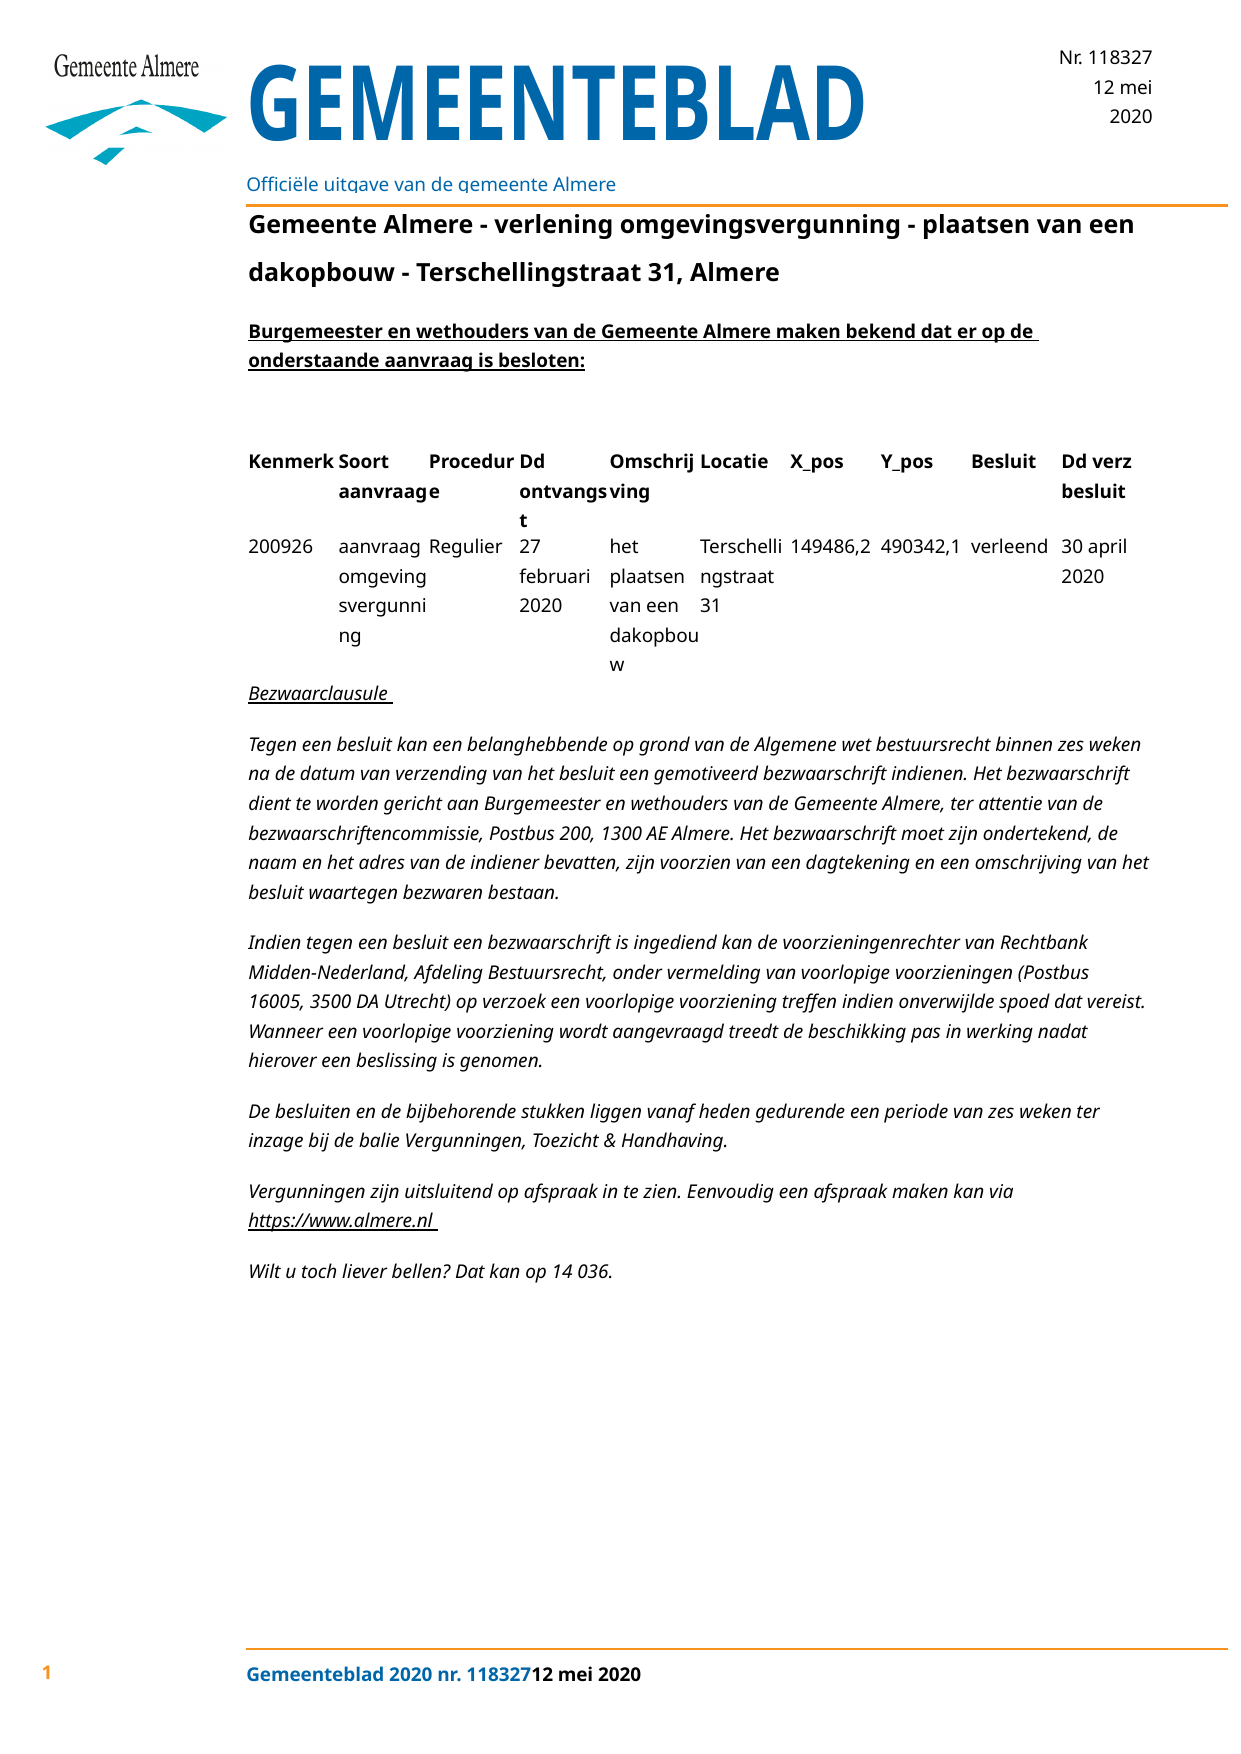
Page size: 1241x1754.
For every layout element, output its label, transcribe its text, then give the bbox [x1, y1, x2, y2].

table_header Omschrijving [609, 449, 700, 533]
picture [41, 47, 231, 172]
table_cell 27 februari 2020 [519, 533, 609, 677]
text Gemeente Almere - verlening omgevingsvergunning - plaatsen van een dakopbouw - Terschellingstraat 31, Almere [248, 207, 1152, 288]
table_header Dd ontvangst [519, 449, 609, 533]
text Bezwaarclausule [248, 681, 1152, 706]
table_cell aanvraag omgevingsvergunning [338, 533, 429, 677]
text Burgemeester en wethouders van de Gemeente Almere maken bekend dat er op de onderstaande aanvraag is besloten: [248, 318, 1152, 373]
text Wilt u toch liever bellen? Dat kan op 14 036. [248, 1258, 1152, 1284]
table_header X_pos [790, 449, 881, 533]
table_cell het plaatsen van een dakopbouw [609, 533, 700, 677]
table_header Procedure [429, 449, 519, 533]
table_header Kenmerk [248, 449, 338, 533]
table_cell 200926 [248, 533, 338, 677]
text Indien tegen een besluit een bezwaarschrift is ingediend kan de voorzieningenrechter van Rechtbank Midden-Nederland, Afdeling Bestuursrecht, onder vermelding van voorlopige voorzieningen (Postbus 16005, 3500 DA Utrecht) op verzoek een voorlopige voorziening treffen indien onverwijlde spoed dat vereist. Wanneer een voorlopige voorziening wordt aangevraagd treedt de beschikking pas in werking nadat hierover een beslissing is genomen. [248, 929, 1152, 1073]
table_header Soort aanvraag [338, 449, 429, 533]
table_header Besluit [971, 449, 1061, 533]
table_cell verleend [971, 533, 1061, 677]
table_header Dd verz besluit [1061, 449, 1152, 533]
table_cell 30 april 2020 [1061, 533, 1152, 677]
text Vergunningen zijn uitsluitend op afspraak in te zien. Eenvoudig een afspraak maken kan via https://www.almere.nl [248, 1178, 1152, 1233]
table_cell 490342,1 [881, 533, 971, 677]
text Tegen een besluit kan een belanghebbende op grond van de Algemene wet bestuursrecht binnen zes weken na de datum van verzending van het besluit een gemotiveerd bezwaarschrift indienen. Het bezwaarschrift dient te worden gericht aan Burgemeester en wethouders van de Gemeente Almere, ter attentie van de bezwaarschriftencommissie, Postbus 200, 1300 AE Almere. Het bezwaarschrift moet zijn ondertekend, de naam en het adres van de indiener bevatten, zijn voorzien van een dagtekening en een omschrijving van het besluit waartegen bezwaren bestaan. [248, 731, 1152, 905]
table_cell Regulier [429, 533, 519, 677]
table_cell Terschellingstraat 31 [700, 533, 790, 677]
table_header Locatie [700, 449, 790, 533]
table_header Y_pos [881, 449, 971, 533]
text De besluiten en de bijbehorende stukken liggen vanaf heden gedurende een periode van zes weken ter inzage bij de balie Vergunningen, Toezicht & Handhaving. [248, 1098, 1152, 1153]
table_cell 149486,2 [790, 533, 881, 677]
